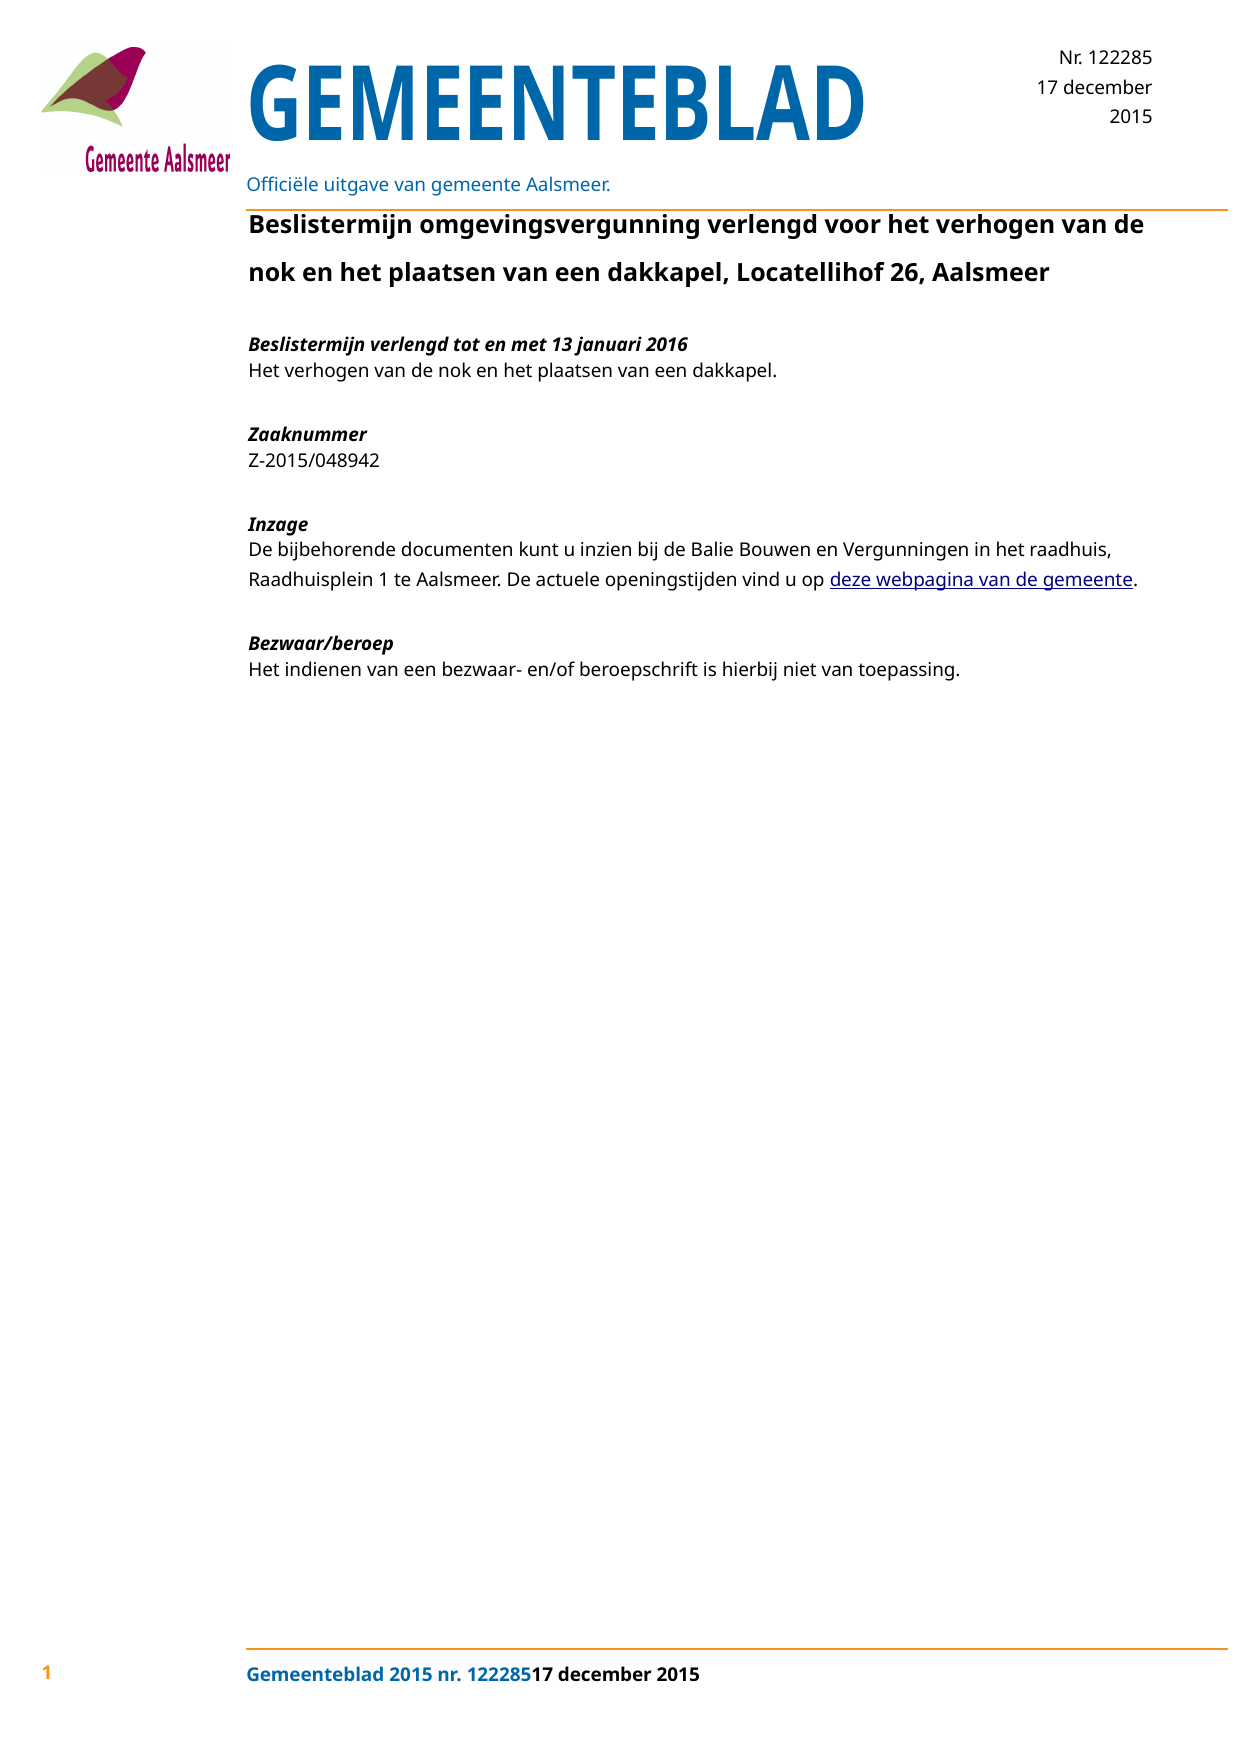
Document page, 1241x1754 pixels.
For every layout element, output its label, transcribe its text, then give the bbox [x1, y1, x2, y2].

text Beslistermijn verlengd tot en met 13 januari 2016 [248, 331, 1152, 357]
text Beslistermijn omgevingsvergunning verlengd voor het verhogen van de nok en het plaatsen van een dakkapel, Locatellihof 26, Aalsmeer [248, 211, 1152, 288]
picture [41, 47, 231, 172]
text Inzage [248, 511, 1152, 537]
text Zaaknummer [248, 421, 1152, 447]
text Het indienen van een bezwaar- en/of beroepschrift is hierbij niet van toepassing. [248, 656, 1152, 682]
text De bijbehorende documenten kunt u inzien bij de Balie Bouwen en Vergunningen in het raadhuis, Raadhuisplein 1 te Aalsmeer. De actuele openingstijden vind u op deze webpagina van de gemeente. [248, 537, 1152, 592]
text Het verhogen van de nok en het plaatsen van een dakkapel. [248, 357, 1152, 383]
text Bezwaar/beroep [248, 630, 1152, 656]
text Z-2015/048942 [248, 447, 1152, 473]
